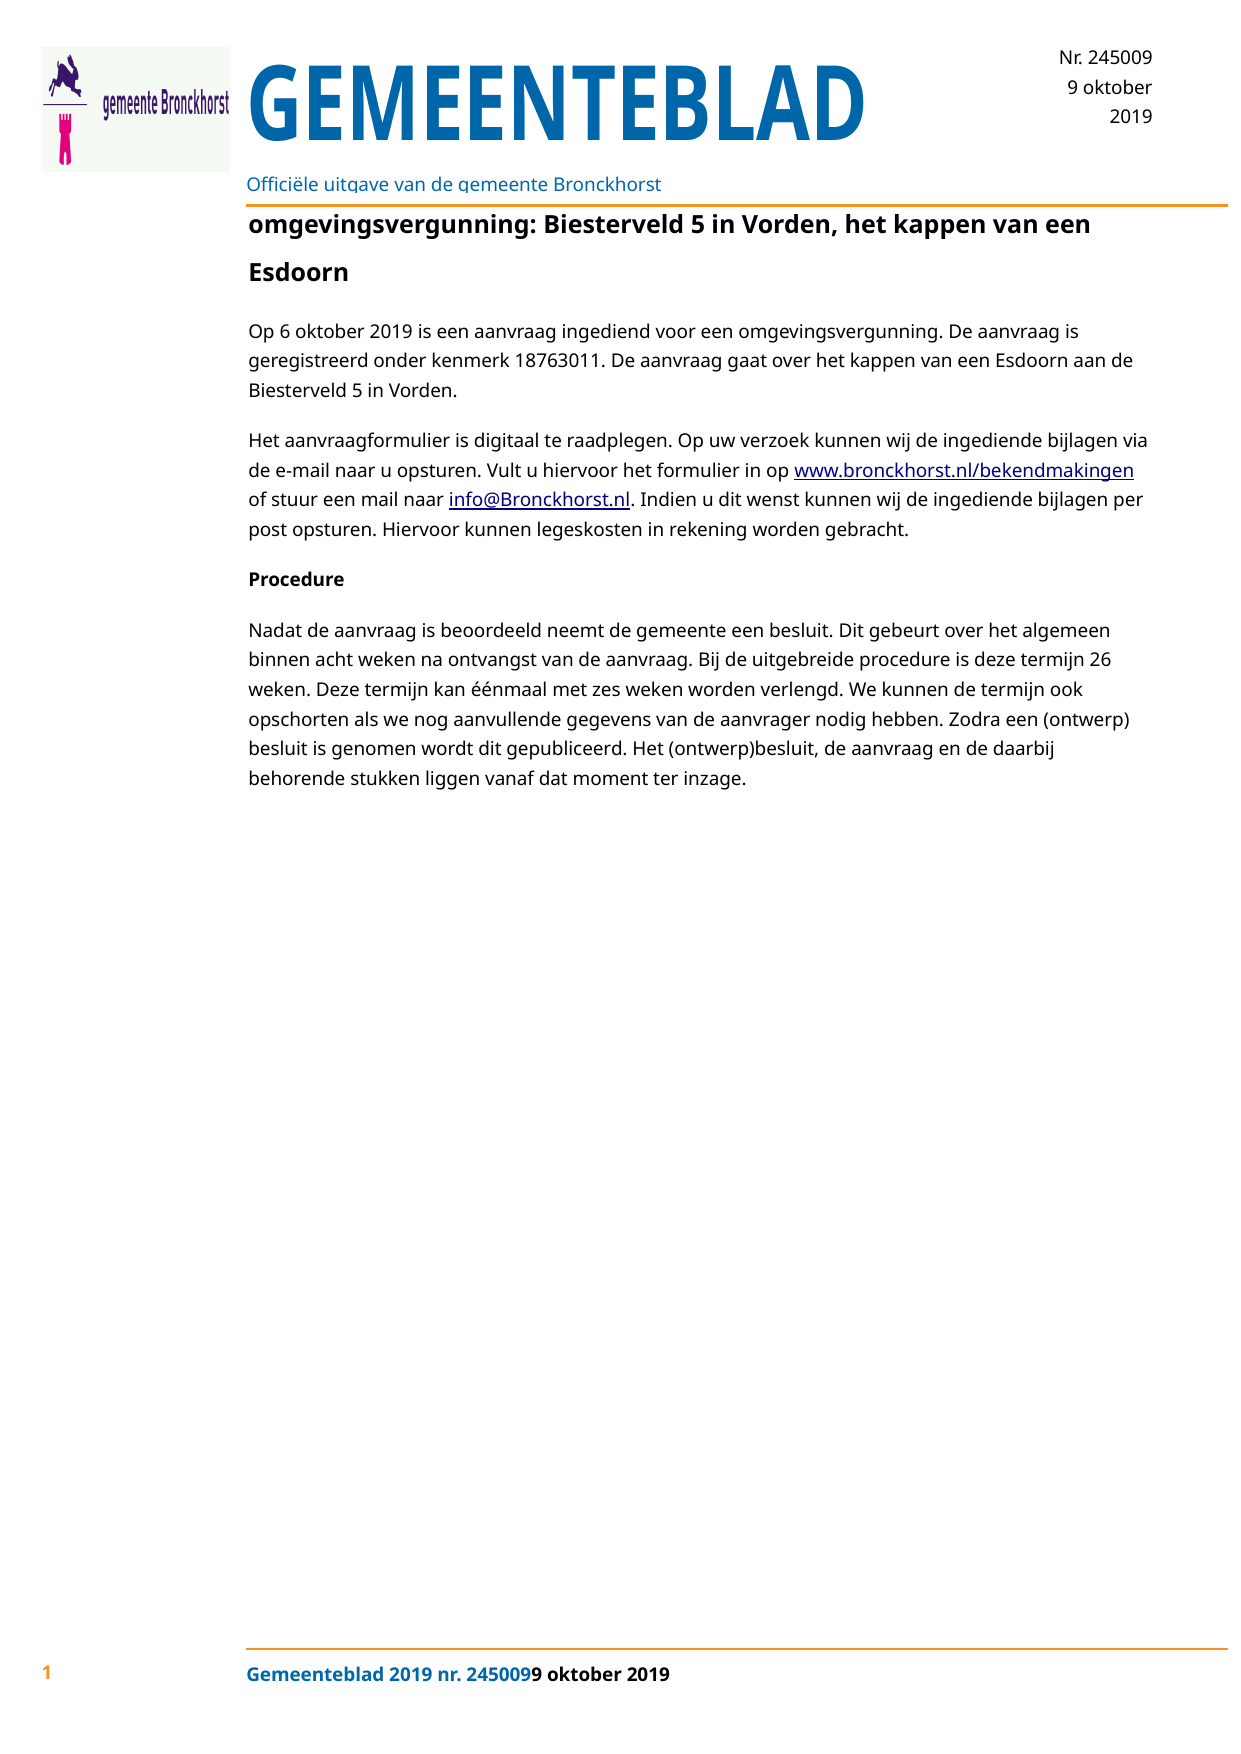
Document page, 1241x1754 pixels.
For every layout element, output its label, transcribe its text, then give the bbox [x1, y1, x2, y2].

picture [41, 47, 231, 172]
text Het aanvraagformulier is digitaal te raadplegen. Op uw verzoek kunnen wij de ingediende bijlagen via de e-mail naar u opsturen. Vult u hiervoor het formulier in op www.bronckhorst.nl/bekendmakingen of stuur een mail naar info@Bronckhorst.nl. Indien u dit wenst kunnen wij de ingediende bijlagen per post opsturen. Hiervoor kunnen legeskosten in rekening worden gebracht. [248, 427, 1152, 542]
text Procedure [248, 567, 1152, 592]
text Nadat de aanvraag is beoordeeld neemt de gemeente een besluit. Dit gebeurt over het algemeen binnen acht weken na ontvangst van de aanvraag. Bij de uitgebreide procedure is deze termijn 26 weken. Deze termijn kan éénmaal met zes weken worden verlengd. We kunnen de termijn ook opschorten als we nog aanvullende gegevens van de aanvrager nodig hebben. Zodra een (ontwerp) besluit is genomen wordt dit gepubliceerd. Het (ontwerp)besluit, de aanvraag en de daarbij behorende stukken liggen vanaf dat moment ter inzage. [248, 617, 1152, 791]
text omgevingsvergunning: Biesterveld 5 in Vorden, het kappen van een Esdoorn [248, 207, 1152, 288]
text Op 6 oktober 2019 is een aanvraag ingediend voor een omgevingsvergunning. De aanvraag is geregistreerd onder kenmerk 18763011. De aanvraag gaat over het kappen van een Esdoorn aan de Biesterveld 5 in Vorden. [248, 318, 1152, 403]
